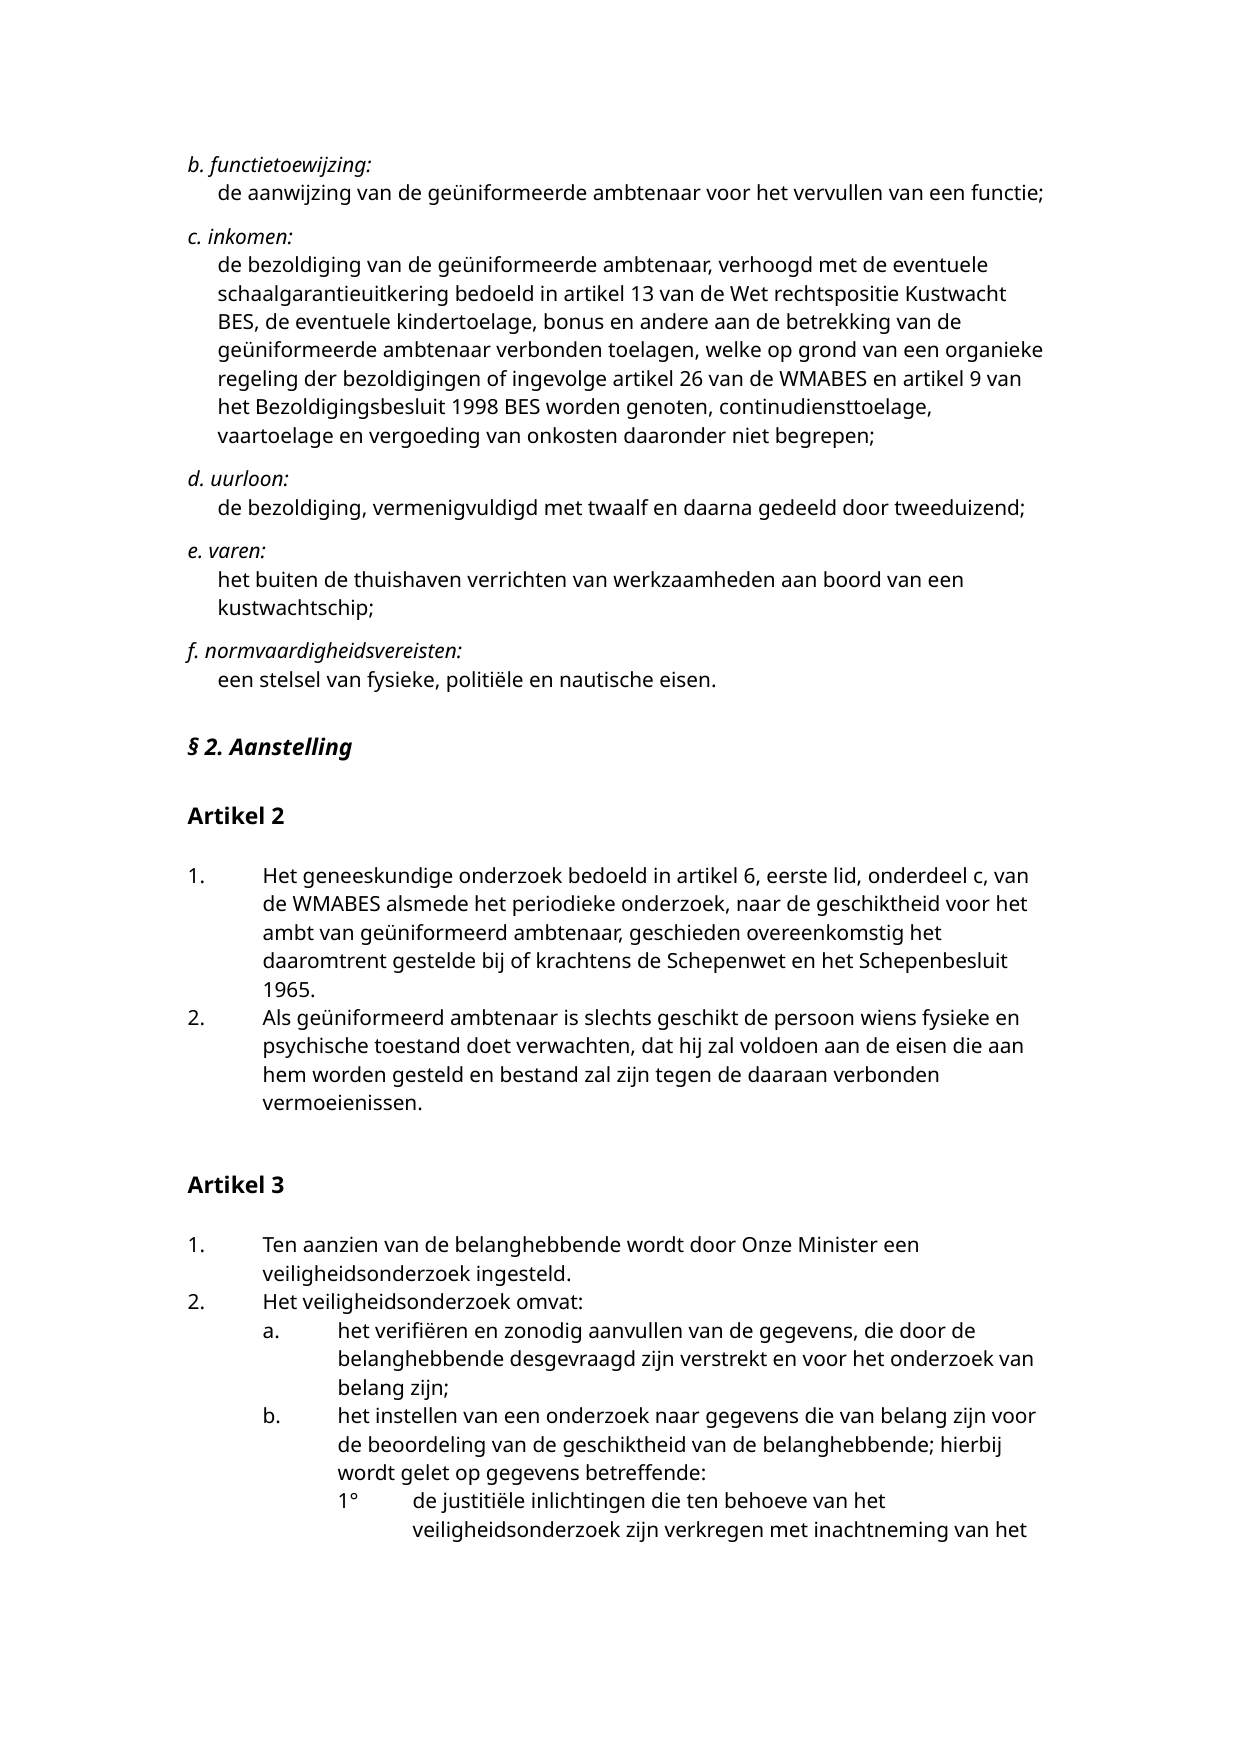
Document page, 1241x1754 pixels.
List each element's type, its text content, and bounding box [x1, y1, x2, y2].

text d. uurloon: [187, 464, 1053, 493]
list de justitiële inlichtingen die ten behoeve van het veiligheidsonderzoek zijn verkregen met inachtneming van het [337, 1487, 1053, 1543]
text het buiten de thuishaven verrichten van werkzaamheden aan boord van een kustwachtschip; [217, 565, 1053, 622]
list het instellen van een onderzoek naar gegevens die van belang zijn voor de beoordeling van de geschiktheid van de belanghebbende; hierbij wordt gelet op gegevens betreffende: [262, 1401, 1053, 1487]
text een stelsel van fysieke, politiële en nautische eisen. [217, 665, 1053, 693]
subtitle § 2. Aanstelling [187, 731, 1053, 762]
text de aanwijzing van de geüniformeerde ambtenaar voor het vervullen van een functie; [217, 178, 1053, 207]
list Het geneeskundige onderzoek bedoeld in artikel 6, eerste lid, onderdeel c, van de WMABES alsmede het periodieke onderzoek, naar de geschiktheid voor het ambt van geüniformeerd ambtenaar, geschieden overeenkomstig het daaromtrent gestelde bij of krachtens de Schepenwet en het Schepenbesluit 1965. [187, 861, 1053, 1003]
list Het veiligheidsonderzoek omvat: [187, 1287, 1053, 1316]
text de bezoldiging van de geüniformeerde ambtenaar, verhoogd met de eventuele schaalgarantieuitkering bedoeld in artikel 13 van de Wet rechtspositie Kustwacht BES, de eventuele kindertoelage, bonus en andere aan de betrekking van de geüniformeerde ambtenaar verbonden toelagen, welke op grond van een organieke regeling der bezoldigingen of ingevolge artikel 26 van de WMABES en artikel 9 van het Bezoldigingsbesluit 1998 BES worden genoten, continudiensttoelage, vaartoelage en vergoeding van onkosten daaronder niet begrepen; [217, 250, 1053, 449]
text b. functietoewijzing: [187, 150, 1053, 178]
text c. inkomen: [187, 222, 1053, 250]
text e. varen: [187, 536, 1053, 565]
subtitle Artikel 2 [187, 800, 1053, 831]
list het verifiëren en zonodig aanvullen van de gegevens, die door de belanghebbende desgevraagd zijn verstrekt en voor het onderzoek van belang zijn; [262, 1316, 1053, 1401]
list Ten aanzien van de belanghebbende wordt door Onze Minister een veiligheidsonderzoek ingesteld. [187, 1231, 1053, 1287]
text f. normvaardigheidsvereisten: [187, 637, 1053, 665]
list Als geüniformeerd ambtenaar is slechts geschikt de persoon wiens fysieke en psychische toestand doet verwachten, dat hij zal voldoen aan de eisen die aan hem worden gesteld en bestand zal zijn tegen de daaraan verbonden vermoeienissen. [187, 1003, 1053, 1117]
text de bezoldiging, vermenigvuldigd met twaalf en daarna gedeeld door tweeduizend; [217, 493, 1053, 521]
subtitle Artikel 3 [187, 1169, 1053, 1201]
